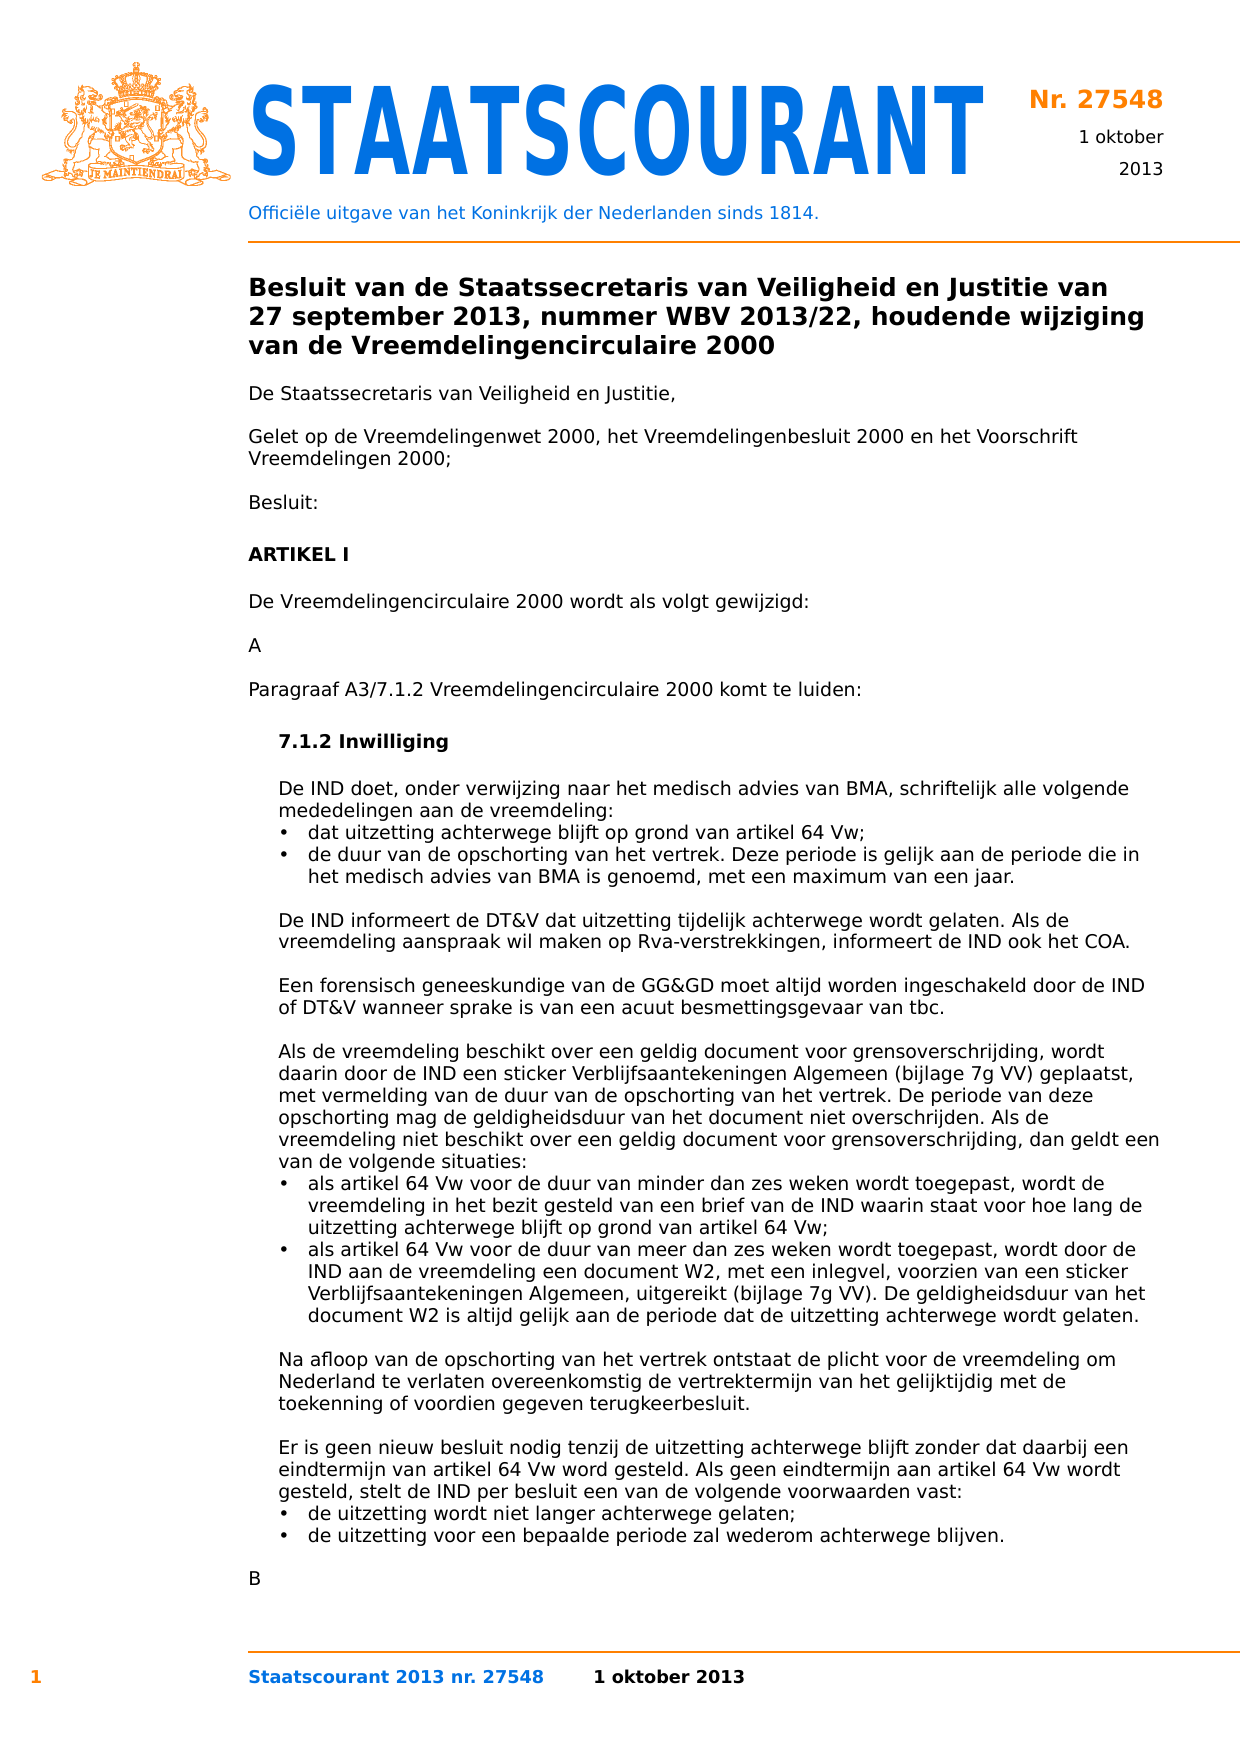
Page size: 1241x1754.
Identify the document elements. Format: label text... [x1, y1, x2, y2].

text Een forensisch geneeskundige van de GG&GD moet altijd worden ingeschakeld door de IND of DT&V wanneer sprake is van een acuut besmettingsgevaar van tbc. [278, 975, 1163, 1019]
text Na afloop van de opschorting van het vertrek ontstaat de plicht voor de vreemdeling om Nederland te verlaten overeenkomstig de vertrektermijn van het gelijktijdig met de toekenning of voordien gegeven terugkeerbesluit. [278, 1349, 1163, 1415]
text A [248, 635, 1163, 657]
subtitle Besluit van de Staatssecretaris van Veiligheid en Justitie van 27 september 2013, nummer WBV 2013/22, houdende wijziging van de Vreemdelingencirculaire 2000 [248, 273, 1163, 361]
text • als artikel 64 Vw voor de duur van minder dan zes weken wordt toegepast, wordt de vreemdeling in het bezit gesteld van een brief van de IND waarin staat voor hoe lang de uitzetting achterwege blijft op grond van artikel 64 Vw; [278, 1173, 1163, 1239]
text • de duur van de opschorting van het vertrek. Deze periode is gelijk aan de periode die in het medisch advies van BMA is genoemd, met een maximum van een jaar. [278, 844, 1163, 888]
text • de uitzetting wordt niet langer achterwege gelaten; [278, 1502, 1163, 1524]
table_cell 1 oktober [998, 121, 1240, 153]
table_cell Officiële uitgave van het Koninkrijk der Nederlanden sinds 1814. [248, 203, 1240, 241]
subtitle ARTIKEL I [248, 544, 1163, 566]
text Besluit: [248, 492, 1163, 514]
text De IND informeert de DT&V dat uitzetting tijdelijk achterwege wordt gelaten. Als de vreemdeling aanspraak wil maken op Rva-verstrekkingen, informeert de IND ook het COA. [278, 909, 1163, 953]
table_header Nr. 27548 [998, 62, 1240, 121]
table_header [25, 62, 248, 241]
picture [41, 62, 231, 186]
text Er is geen nieuw besluit nodig tenzij de uitzetting achterwege blijft zonder dat daarbij een eindtermijn van artikel 64 Vw word gesteld. Als geen eindtermijn aan artikel 64 Vw wordt gesteld, stelt de IND per besluit een van de volgende voorwaarden vast: [278, 1437, 1163, 1502]
text Gelet op de Vreemdelingenwet 2000, het Vreemdelingenbesluit 2000 en het Voorschrift Vreemdelingen 2000; [248, 426, 1163, 470]
text De IND doet, onder verwijzing naar het medisch advies van BMA, schriftelijk alle volgende mededelingen aan de vreemdeling: [278, 778, 1163, 822]
text • de uitzetting voor een bepaalde periode zal wederom achterwege blijven. [278, 1524, 1163, 1546]
text Als de vreemdeling beschikt over een geldig document voor grensoverschrijding, wordt daarin door de IND een sticker Verblijfsaantekeningen Algemeen (bijlage 7g VV) geplaatst, met vermelding van de duur van de opschorting van het vertrek. De periode van deze opschorting mag de geldigheidsduur van het document niet overschrijden. Als de vreemdeling niet beschikt over een geldig document voor grensoverschrijding, dan geldt een van de volgende situaties: [278, 1041, 1163, 1173]
text Paragraaf A3/7.1.2 Vreemdelingencirculaire 2000 komt te luiden: [248, 679, 1163, 701]
table_cell 2013 [998, 153, 1240, 203]
text • dat uitzetting achterwege blijft op grond van artikel 64 Vw; [278, 822, 1163, 844]
text B [248, 1568, 1163, 1590]
text • als artikel 64 Vw voor de duur van meer dan zes weken wordt toegepast, wordt door de IND aan de vreemdeling een document W2, met een inlegvel, voorzien van een sticker Verblijfsaantekeningen Algemeen, uitgereikt (bijlage 7g VV). De geldigheidsduur van het document W2 is altijd gelijk aan de periode dat de uitzetting achterwege wordt gelaten. [278, 1239, 1163, 1327]
subtitle 7.1.2 Inwilliging [278, 731, 1163, 753]
text De Staatssecretaris van Veiligheid en Justitie, [248, 382, 1163, 404]
table_header STAATSCOURANT [248, 62, 998, 203]
text De Vreemdelingencirculaire 2000 wordt als volgt gewijzigd: [248, 591, 1163, 613]
